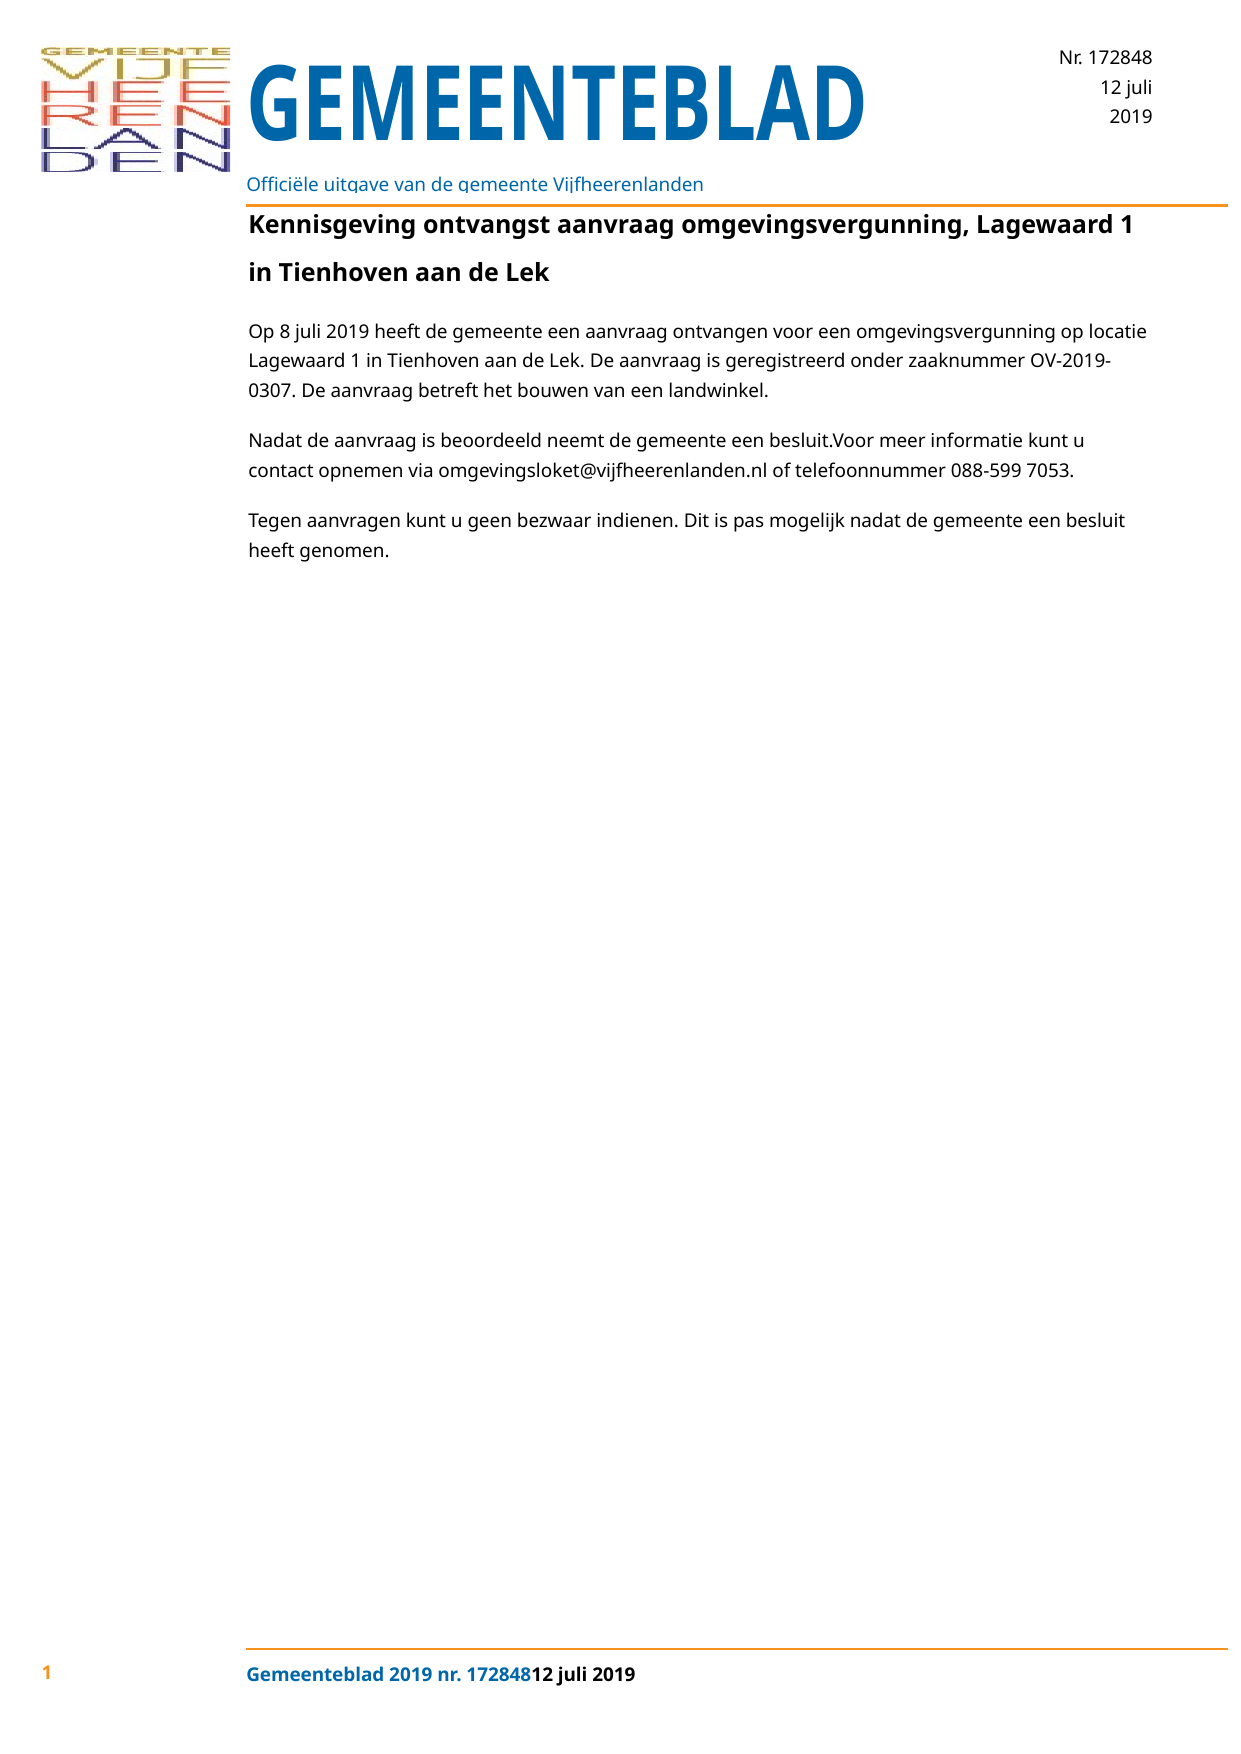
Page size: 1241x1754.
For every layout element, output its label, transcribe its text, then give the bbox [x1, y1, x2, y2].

text Kennisgeving ontvangst aanvraag omgevingsvergunning, Lagewaard 1 in Tienhoven aan de Lek [248, 207, 1152, 288]
picture [41, 47, 231, 172]
text Nadat de aanvraag is beoordeeld neemt de gemeente een besluit.Voor meer informatie kunt u contact opnemen via omgevingsloket@vijfheerenlanden.nl of telefoonnummer 088-599 7053. [248, 427, 1152, 483]
text Op 8 juli 2019 heeft de gemeente een aanvraag ontvangen voor een omgevingsvergunning op locatie Lagewaard 1 in Tienhoven aan de Lek. De aanvraag is geregistreerd onder zaaknummer OV-2019-0307. De aanvraag betreft het bouwen van een landwinkel. [248, 318, 1152, 403]
text Tegen aanvragen kunt u geen bezwaar indienen. Dit is pas mogelijk nadat de gemeente een besluit heeft genomen. [248, 507, 1152, 563]
